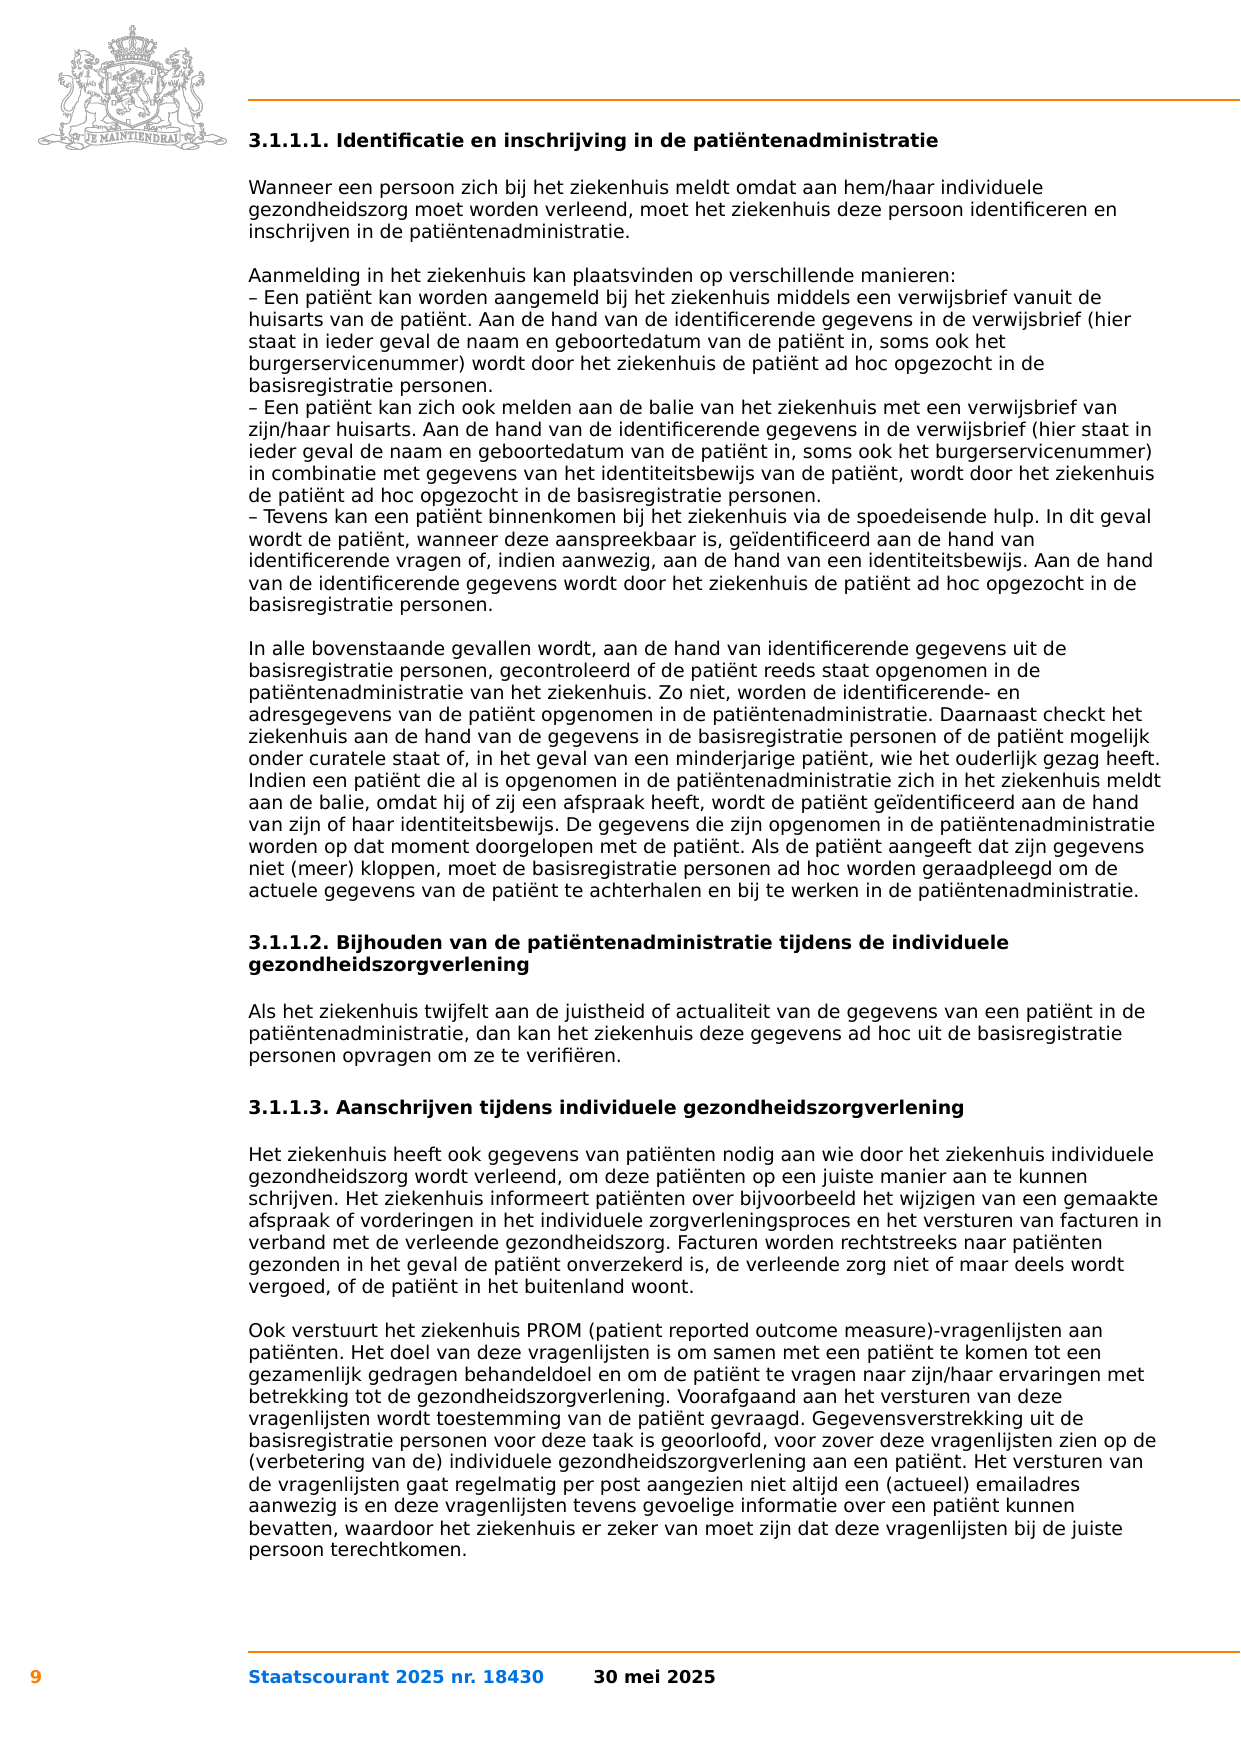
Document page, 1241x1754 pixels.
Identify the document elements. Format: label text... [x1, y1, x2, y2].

text Wanneer een persoon zich bij het ziekenhuis meldt omdat aan hem/haar individuele gezondheidszorg moet worden verleend, moet het ziekenhuis deze persoon identificeren en inschrijven in de patiëntenadministratie. [248, 177, 1163, 243]
text – Tevens kan een patiënt binnenkomen bij het ziekenhuis via de spoedeisende hulp. In dit geval wordt de patiënt, wanneer deze aanspreekbaar is, geïdentificeerd aan de hand van identificerende vragen of, indien aanwezig, aan de hand van een identiteitsbewijs. Aan de hand van de identificerende gegevens wordt door het ziekenhuis de patiënt ad hoc opgezocht in de basisregistratie personen. [248, 506, 1163, 616]
text In alle bovenstaande gevallen wordt, aan de hand van identificerende gegevens uit de basisregistratie personen, gecontroleerd of de patiënt reeds staat opgenomen in de patiëntenadministratie van het ziekenhuis. Zo niet, worden de identificerende- en adresgegevens van de patiënt opgenomen in de patiëntenadministratie. Daarnaast checkt het ziekenhuis aan de hand van de gegevens in de basisregistratie personen of de patiënt mogelijk onder curatele staat of, in het geval van een minderjarige patiënt, wie het ouderlijk gezag heeft. [248, 638, 1163, 770]
text Aanmelding in het ziekenhuis kan plaatsvinden op verschillende manieren: [248, 265, 1163, 287]
text – Een patiënt kan worden aangemeld bij het ziekenhuis middels een verwijsbrief vanuit de huisarts van de patiënt. Aan de hand van de identificerende gegevens in de verwijsbrief (hier staat in ieder geval de naam en geboortedatum van de patiënt in, soms ook het burgerservicenummer) wordt door het ziekenhuis de patiënt ad hoc opgezocht in de basisregistratie personen. [248, 287, 1163, 397]
text Indien een patiënt die al is opgenomen in de patiëntenadministratie zich in het ziekenhuis meldt aan de balie, omdat hij of zij een afspraak heeft, wordt de patiënt geïdentificeerd aan de hand van zijn of haar identiteitsbewijs. De gegevens die zijn opgenomen in de patiëntenadministratie worden op dat moment doorgelopen met de patiënt. Als de patiënt aangeeft dat zijn gegevens niet (meer) kloppen, moet de basisregistratie personen ad hoc worden geraadpleegd om de actuele gegevens van de patiënt te achterhalen en bij te werken in de patiëntenadministratie. [248, 770, 1163, 902]
subtitle 3.1.1.2. Bijhouden van de patiëntenadministratie tijdens de individuele gezondheidszorgverlening [248, 932, 1163, 976]
text Het ziekenhuis heeft ook gegevens van patiënten nodig aan wie door het ziekenhuis individuele gezondheidszorg wordt verleend, om deze patiënten op een juiste manier aan te kunnen schrijven. Het ziekenhuis informeert patiënten over bijvoorbeeld het wijzigen van een gemaakte afspraak of vorderingen in het individuele zorgverleningsproces en het versturen van facturen in verband met de verleende gezondheidszorg. Facturen worden rechtstreeks naar patiënten gezonden in het geval de patiënt onverzekerd is, de verleende zorg niet of maar deels wordt vergoed, of de patiënt in het buitenland woont. [248, 1144, 1163, 1298]
text – Een patiënt kan zich ook melden aan de balie van het ziekenhuis met een verwijsbrief van zijn/haar huisarts. Aan de hand van de identificerende gegevens in de verwijsbrief (hier staat in ieder geval de naam en geboortedatum van de patiënt in, soms ook het burgerservicenummer) in combinatie met gegevens van het identiteitsbewijs van de patiënt, wordt door het ziekenhuis de patiënt ad hoc opgezocht in de basisregistratie personen. [248, 397, 1163, 506]
subtitle 3.1.1.1. Identificatie en inschrijving in de patiëntenadministratie [248, 130, 1163, 152]
text Ook verstuurt het ziekenhuis PROM (patient reported outcome measure)-vragenlijsten aan patiënten. Het doel van deze vragenlijsten is om samen met een patiënt te komen tot een gezamenlijk gedragen behandeldoel en om de patiënt te vragen naar zijn/haar ervaringen met betrekking tot de gezondheidszorgverlening. Voorafgaand aan het versturen van deze vragenlijsten wordt toestemming van de patiënt gevraagd. Gegevensverstrekking uit de basisregistratie personen voor deze taak is geoorloofd, voor zover deze vragenlijsten zien op de (verbetering van de) individuele gezondheidszorgverlening aan een patiënt. Het versturen van de vragenlijsten gaat regelmatig per post aangezien niet altijd een (actueel) emailadres aanwezig is en deze vragenlijsten tevens gevoelige informatie over een patiënt kunnen bevatten, waardoor het ziekenhuis er zeker van moet zijn dat deze vragenlijsten bij de juiste persoon terechtkomen. [248, 1319, 1163, 1561]
text Als het ziekenhuis twijfelt aan de juistheid of actualiteit van de gegevens van een patiënt in de patiëntenadministratie, dan kan het ziekenhuis deze gegevens ad hoc uit de basisregistratie personen opvragen om ze te verifiëren. [248, 1001, 1163, 1067]
subtitle 3.1.1.3. Aanschrijven tijdens individuele gezondheidszorgverlening [248, 1097, 1163, 1119]
picture [38, 25, 227, 150]
